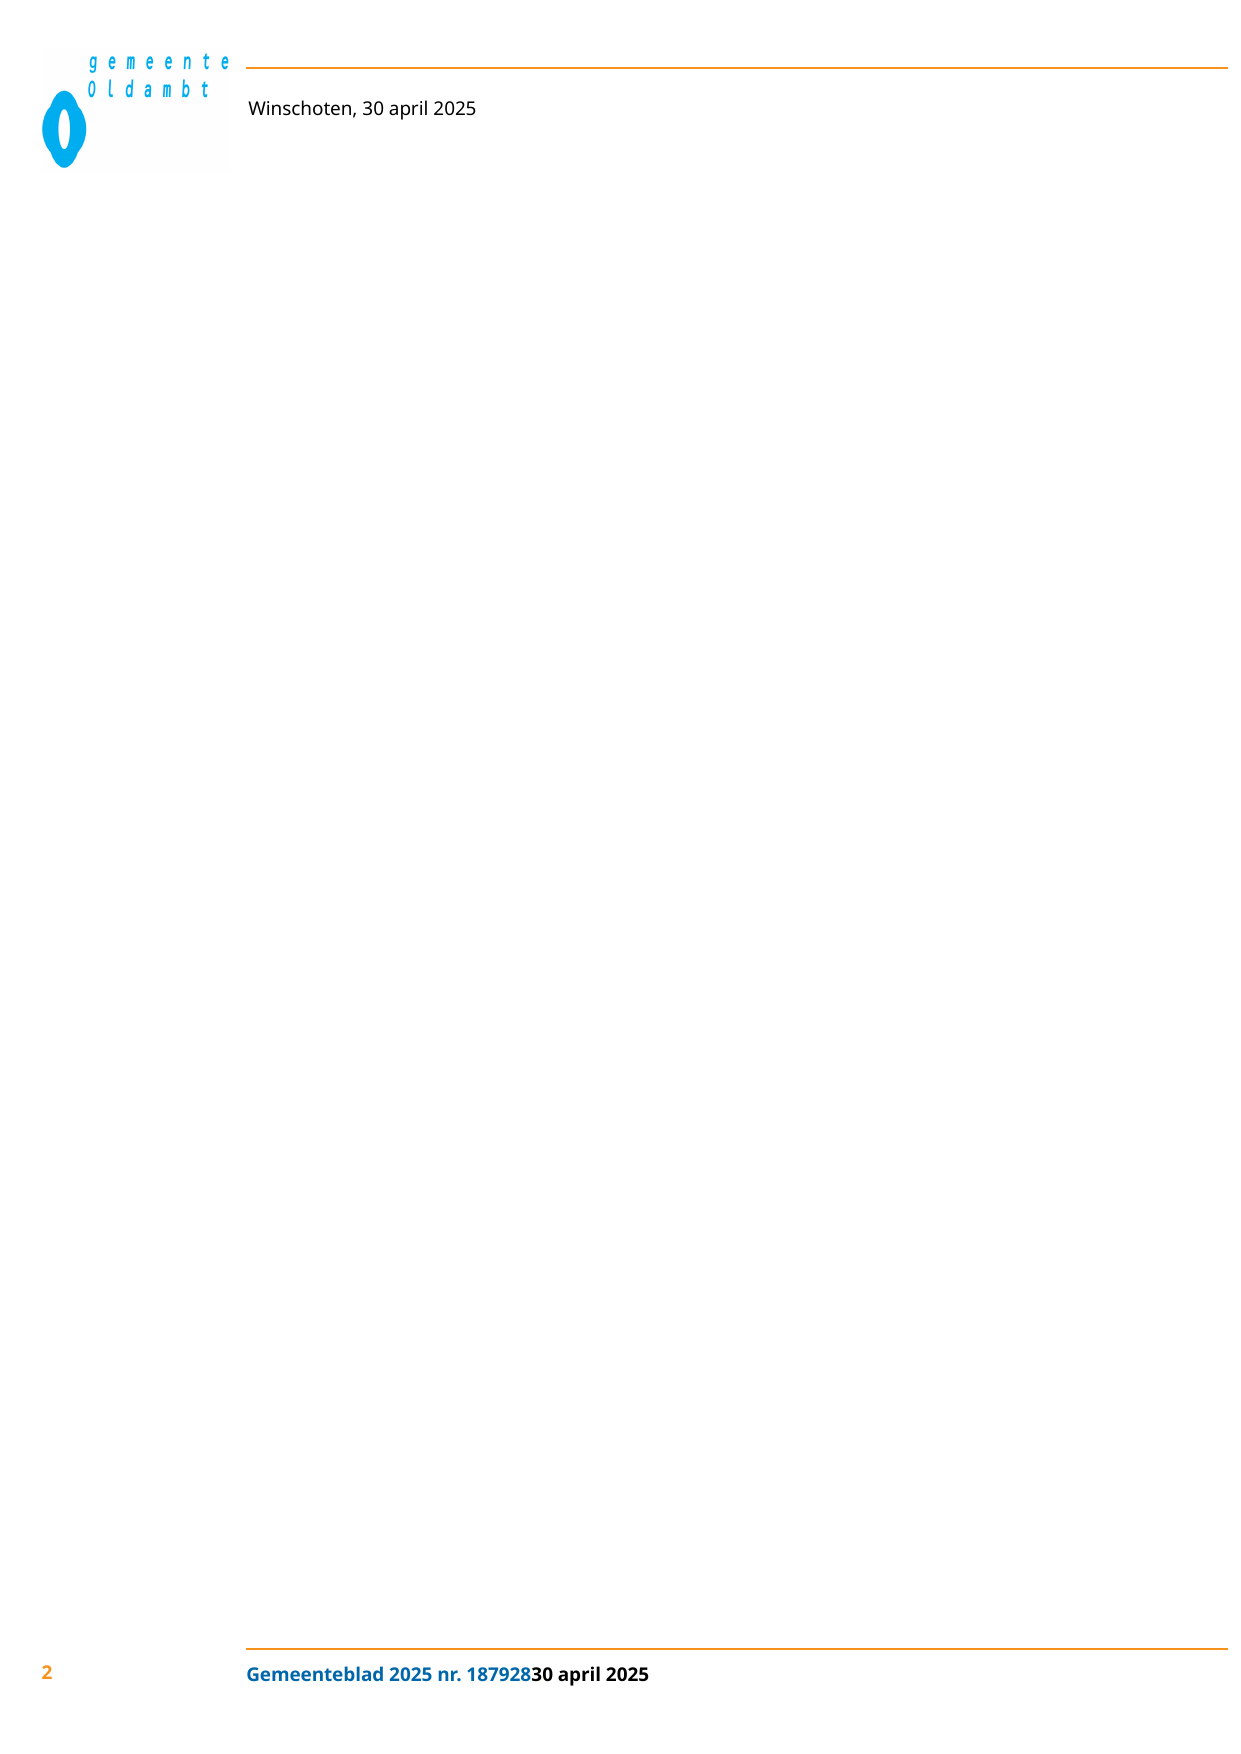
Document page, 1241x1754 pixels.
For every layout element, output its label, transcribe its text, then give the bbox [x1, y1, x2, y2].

text Winschoten, 30 april 2025 [248, 95, 1152, 121]
picture [41, 47, 231, 172]
